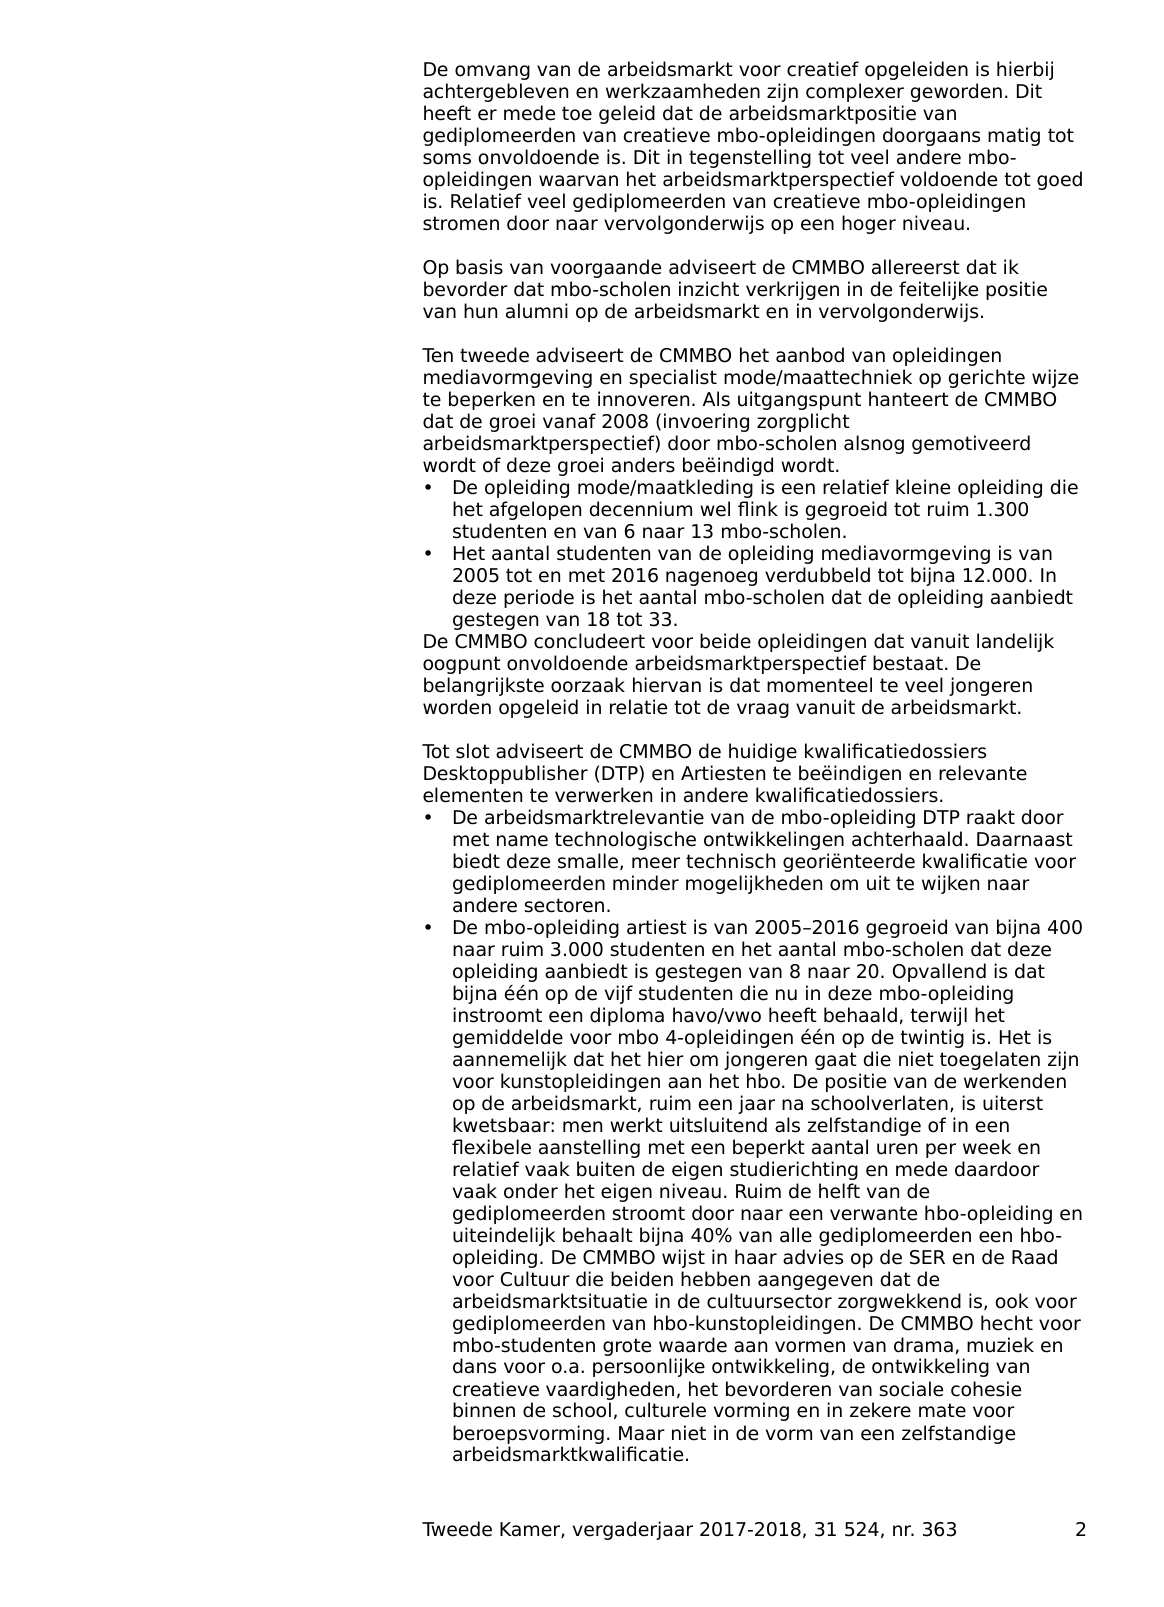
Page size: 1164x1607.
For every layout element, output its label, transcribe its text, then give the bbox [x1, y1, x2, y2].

text • De opleiding mode/maatkleding is een relatief kleine opleiding die het afgelopen decennium wel flink is gegroeid tot ruim 1.300 studenten en van 6 naar 13 mbo-scholen. [422, 477, 1087, 543]
text Tot slot adviseert de CMMBO de huidige kwalificatiedossiers Desktoppublisher (DTP) en Artiesten te beëindigen en relevante elementen te verwerken in andere kwalificatiedossiers. [422, 741, 1087, 807]
text De omvang van de arbeidsmarkt voor creatief opgeleiden is hierbij achtergebleven en werkzaamheden zijn complexer geworden. Dit heeft er mede toe geleid dat de arbeidsmarktpositie van gediplomeerden van creatieve mbo-opleidingen doorgaans matig tot soms onvoldoende is. Dit in tegenstelling tot veel andere mbo-opleidingen waarvan het arbeidsmarktperspectief voldoende tot goed is. Relatief veel gediplomeerden van creatieve mbo-opleidingen stromen door naar vervolgonderwijs op een hoger niveau. [422, 59, 1087, 235]
text • Het aantal studenten van de opleiding mediavormgeving is van 2005 tot en met 2016 nagenoeg verdubbeld tot bijna 12.000. In deze periode is het aantal mbo-scholen dat de opleiding aanbiedt gestegen van 18 tot 33. [422, 543, 1087, 631]
text • De arbeidsmarktrelevantie van de mbo-opleiding DTP raakt door met name technologische ontwikkelingen achterhaald. Daarnaast biedt deze smalle, meer technisch georiënteerde kwalificatie voor gediplomeerden minder mogelijkheden om uit te wijken naar andere sectoren. [422, 807, 1087, 917]
text Op basis van voorgaande adviseert de CMMBO allereerst dat ik bevorder dat mbo-scholen inzicht verkrijgen in de feitelijke positie van hun alumni op de arbeidsmarkt en in vervolgonderwijs. [422, 257, 1087, 323]
text • De mbo-opleiding artiest is van 2005–2016 gegroeid van bijna 400 naar ruim 3.000 studenten en het aantal mbo-scholen dat deze opleiding aanbiedt is gestegen van 8 naar 20. Opvallend is dat bijna één op de vijf studenten die nu in deze mbo-opleiding instroomt een diploma havo/vwo heeft behaald, terwijl het gemiddelde voor mbo 4-opleidingen één op de twintig is. Het is aannemelijk dat het hier om jongeren gaat die niet toegelaten zijn voor kunstopleidingen aan het hbo. De positie van de werkenden op de arbeidsmarkt, ruim een jaar na schoolverlaten, is uiterst kwetsbaar: men werkt uitsluitend als zelfstandige of in een flexibele aanstelling met een beperkt aantal uren per week en relatief vaak buiten de eigen studierichting en mede daardoor vaak onder het eigen niveau. Ruim de helft van de gediplomeerden stroomt door naar een verwante hbo-opleiding en uiteindelijk behaalt bijna 40% van alle gediplomeerden een hbo-opleiding. De CMMBO wijst in haar advies op de SER en de Raad voor Cultuur die beiden hebben aangegeven dat de arbeidsmarktsituatie in de cultuursector zorgwekkend is, ook voor gediplomeerden van hbo-kunstopleidingen. De CMMBO hecht voor mbo-studenten grote waarde aan vormen van drama, muziek en dans voor o.a. persoonlijke ontwikkeling, de ontwikkeling van creatieve vaardigheden, het bevorderen van sociale cohesie binnen de school, culturele vorming en in zekere mate voor beroepsvorming. Maar niet in de vorm van een zelfstandige arbeidsmarktkwalificatie. [422, 917, 1087, 1466]
text Ten tweede adviseert de CMMBO het aanbod van opleidingen mediavormgeving en specialist mode/maattechniek op gerichte wijze te beperken en te innoveren. Als uitgangspunt hanteert de CMMBO dat de groei vanaf 2008 (invoering zorgplicht arbeidsmarktperspectief) door mbo-scholen alsnog gemotiveerd wordt of deze groei anders beëindigd wordt. [422, 345, 1087, 477]
text De CMMBO concludeert voor beide opleidingen dat vanuit landelijk oogpunt onvoldoende arbeidsmarktperspectief bestaat. De belangrijkste oorzaak hiervan is dat momenteel te veel jongeren worden opgeleid in relatie tot de vraag vanuit de arbeidsmarkt. [422, 631, 1087, 719]
